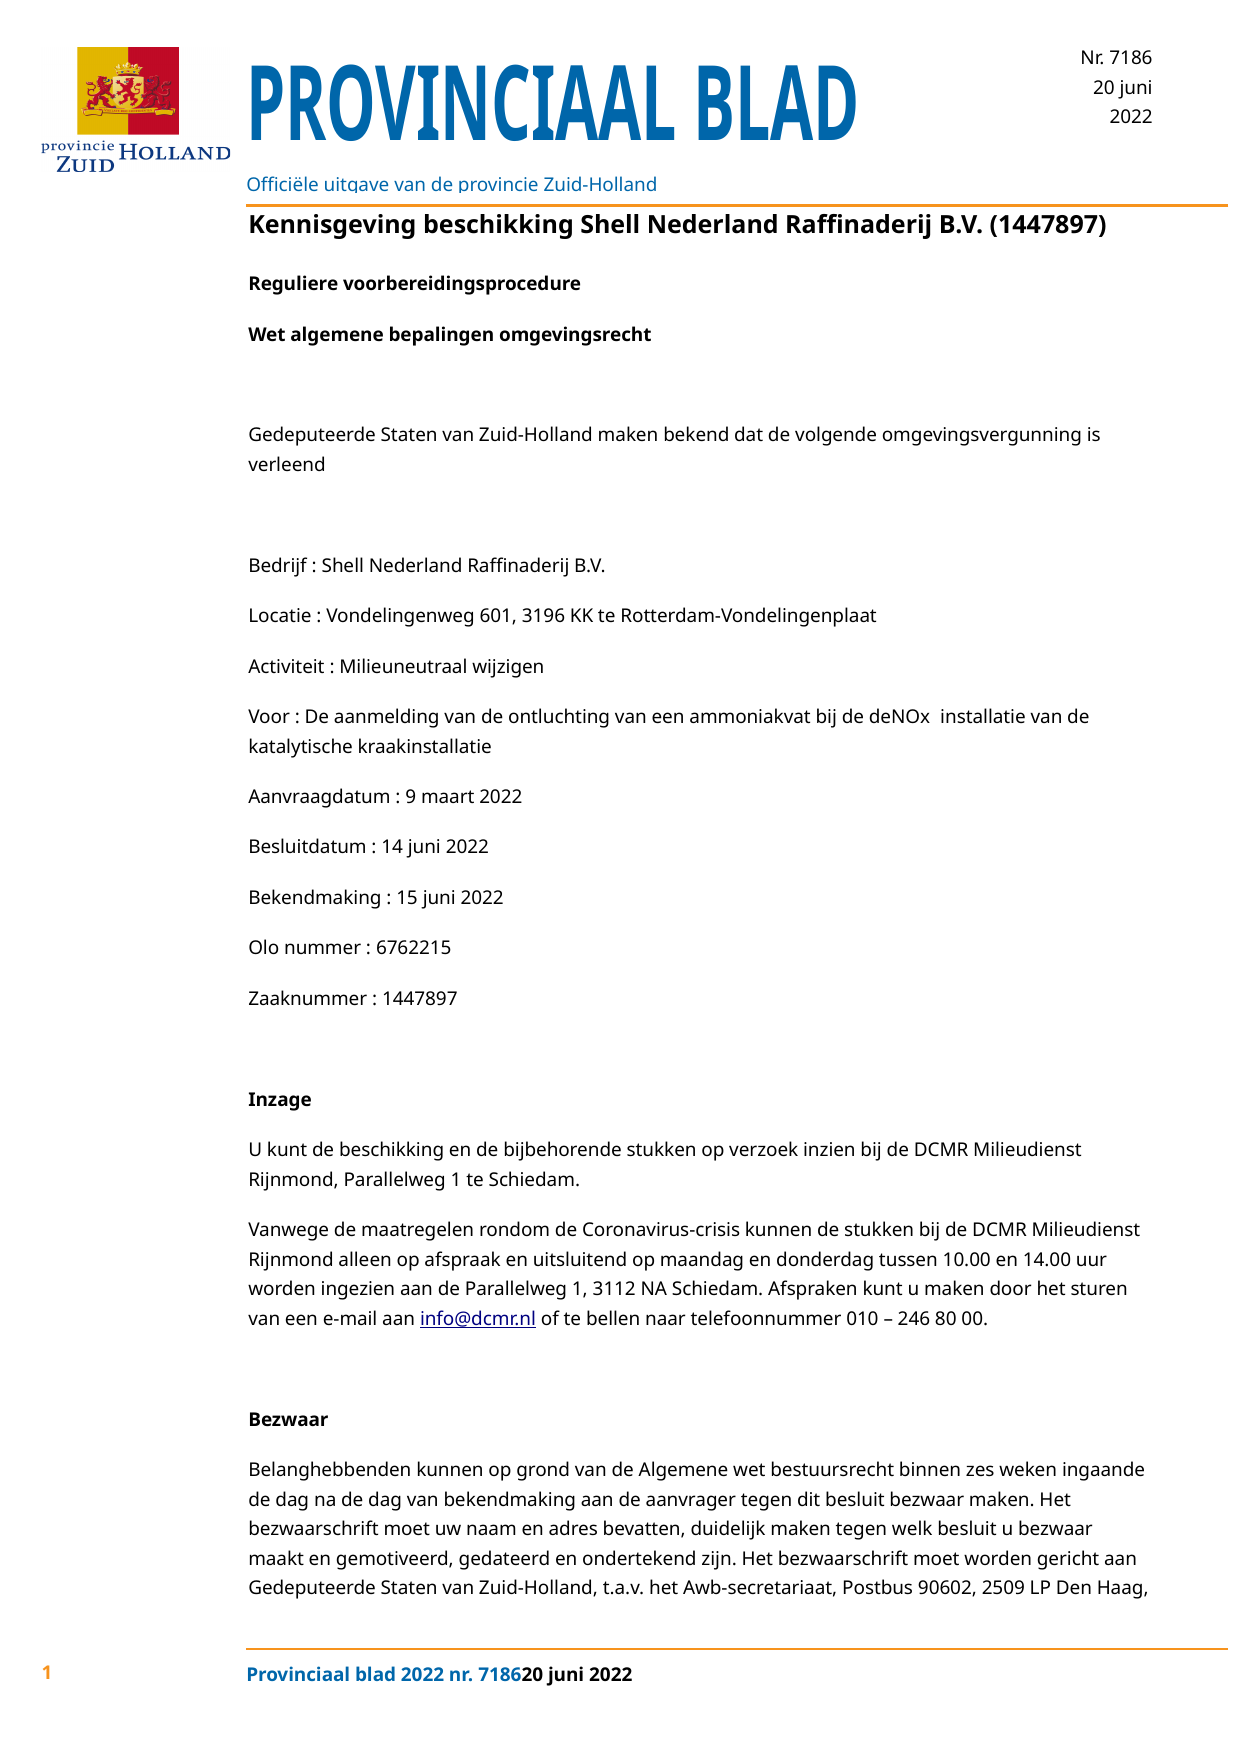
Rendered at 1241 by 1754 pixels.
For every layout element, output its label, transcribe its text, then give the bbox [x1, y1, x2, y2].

text Bezwaar [248, 1406, 1152, 1431]
text Reguliere voorbereidingsprocedure [248, 270, 1152, 296]
text Belanghebbenden kunnen op grond van de Algemene wet bestuursrecht binnen zes weken ingaande de dag na de dag van bekendmaking aan de aanvrager tegen dit besluit bezwaar maken. Het bezwaarschrift moet uw naam en adres bevatten, duidelijk maken tegen welk besluit u bezwaar maakt en gemotiveerd, gedateerd en ondertekend zijn. Het bezwaarschrift moet worden gericht aan Gedeputeerde Staten van Zuid-Holland, t.a.v. het Awb-secretariaat, Postbus 90602, 2509 LP Den Haag, [248, 1456, 1152, 1600]
text U kunt de beschikking en de bijbehorende stukken op verzoek inzien bij de DCMR Milieudienst Rijnmond, Parallelweg 1 te Schiedam. [248, 1136, 1152, 1191]
text Zaaknummer : 1447897 [248, 985, 1152, 1011]
text Bedrijf : Shell Nederland Raffinaderij B.V. [248, 552, 1152, 578]
text Gedeputeerde Staten van Zuid-Holland maken bekend dat de volgende omgevingsvergunning is verleend [248, 422, 1152, 477]
text Kennisgeving beschikking Shell Nederland Raffinaderij B.V. (1447897) [248, 207, 1152, 241]
text Inzage [248, 1086, 1152, 1111]
text Activiteit : Milieuneutraal wijzigen [248, 653, 1152, 678]
text Aanvraagdatum : 9 maart 2022 [248, 783, 1152, 809]
text Locatie : Vondelingenweg 601, 3196 KK te Rotterdam-Vondelingenplaat [248, 602, 1152, 628]
text Wet algemene bepalingen omgevingsrecht [248, 321, 1152, 346]
text Vanwege de maatregelen rondom de Coronavirus-crisis kunnen de stukken bij de DCMR Milieudienst Rijnmond alleen op afspraak en uitsluitend op maandag en donderdag tussen 10.00 en 14.00 uur worden ingezien aan de Parallelweg 1, 3112 NA Schiedam. Afspraken kunt u maken door het sturen van een e-mail aan info@dcmr.nl of te bellen naar telefoonnummer 010 – 246 80 00. [248, 1216, 1152, 1331]
text Besluitdatum : 14 juni 2022 [248, 834, 1152, 859]
text Olo nummer : 6762215 [248, 934, 1152, 960]
text Voor : De aanmelding van de ontluchting van een ammoniakvat bij de deNOx installatie van de katalytische kraakinstallatie [248, 703, 1152, 758]
text Bekendmaking : 15 juni 2022 [248, 884, 1152, 910]
picture [41, 47, 231, 172]
